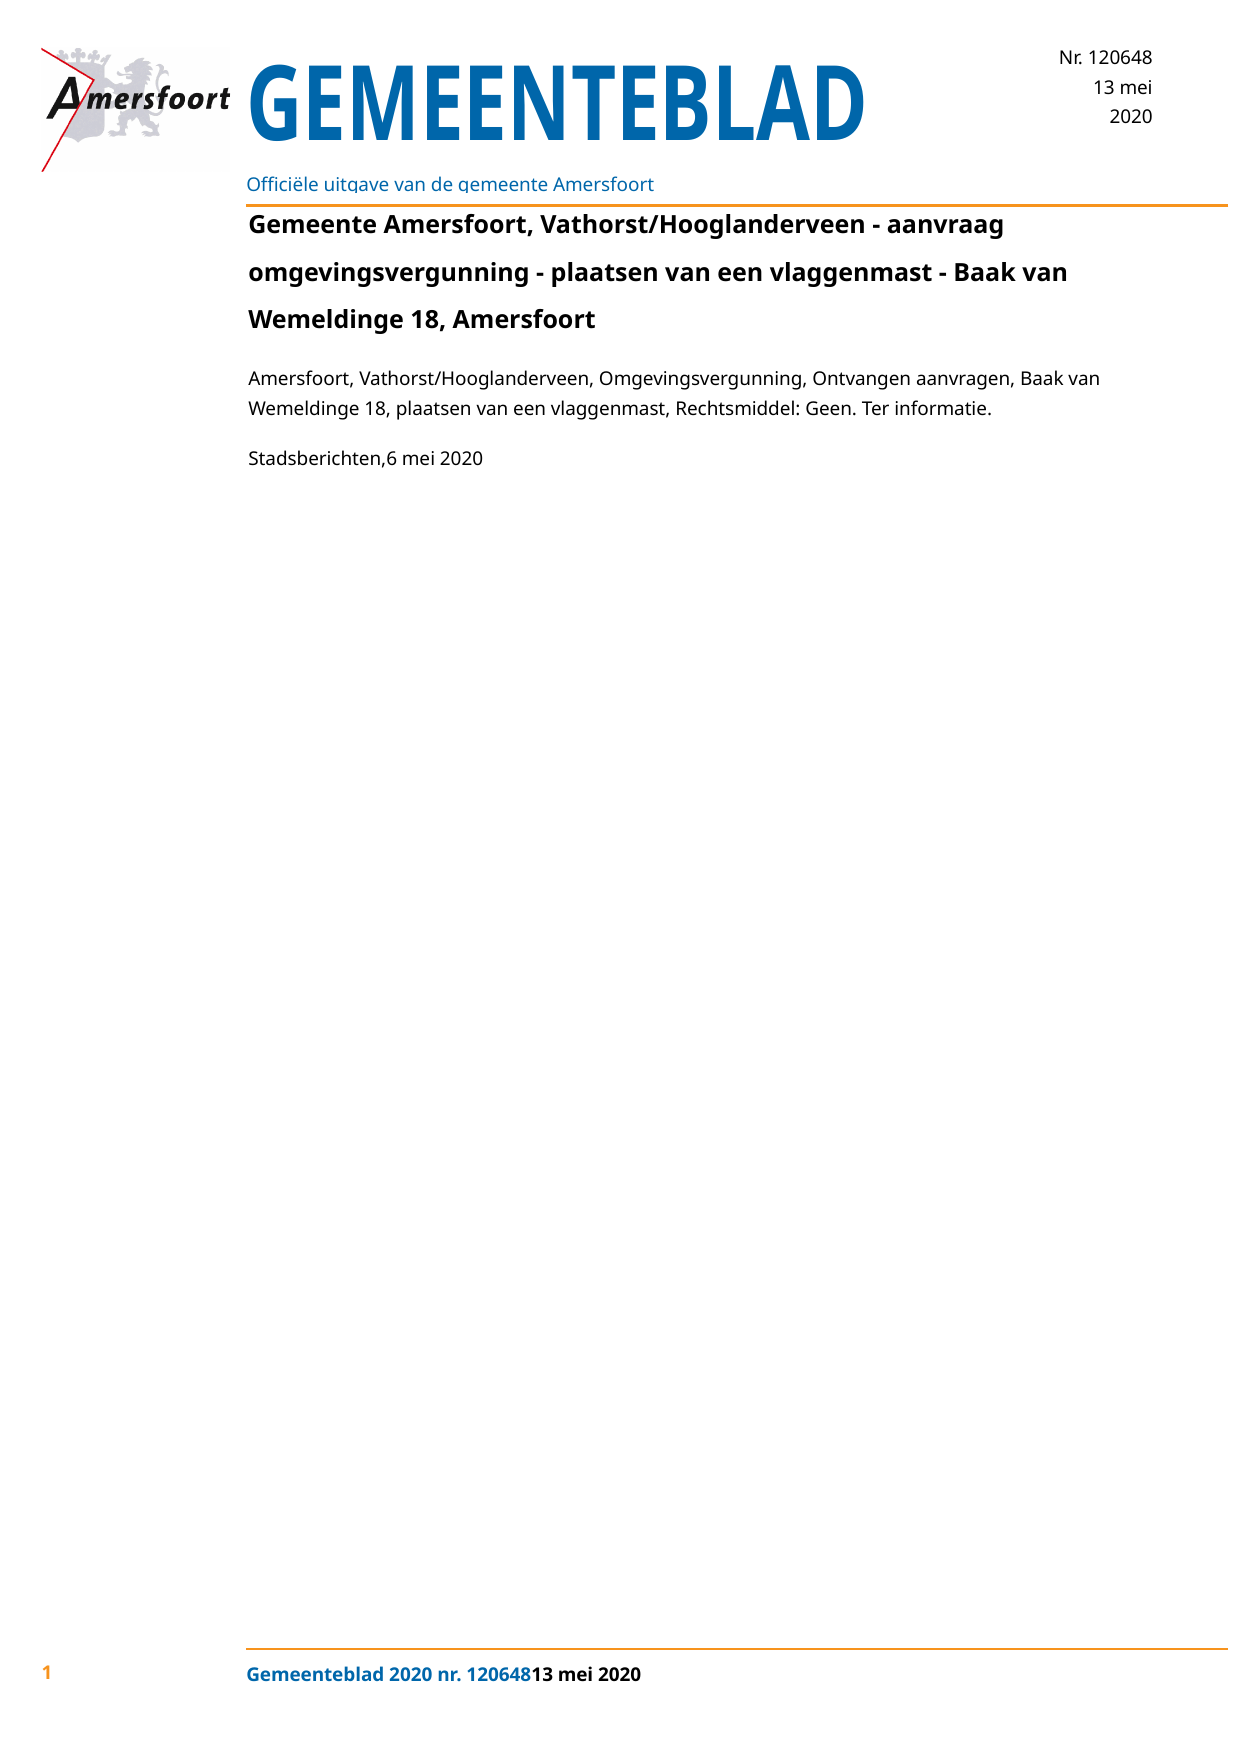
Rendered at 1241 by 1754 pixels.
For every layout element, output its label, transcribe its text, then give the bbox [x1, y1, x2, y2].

text Stadsberichten,6 mei 2020 [248, 446, 1152, 471]
text Amersfoort, Vathorst/Hooglanderveen, Omgevingsvergunning, Ontvangen aanvragen, Baak van Wemeldinge 18, plaatsen van een vlaggenmast, Rechtsmiddel: Geen. Ter informatie. [248, 366, 1152, 421]
picture [41, 47, 231, 172]
text Gemeente Amersfoort, Vathorst/Hooglanderveen - aanvraag omgevingsvergunning - plaatsen van een vlaggenmast - Baak van Wemeldinge 18, Amersfoort [248, 207, 1152, 336]
